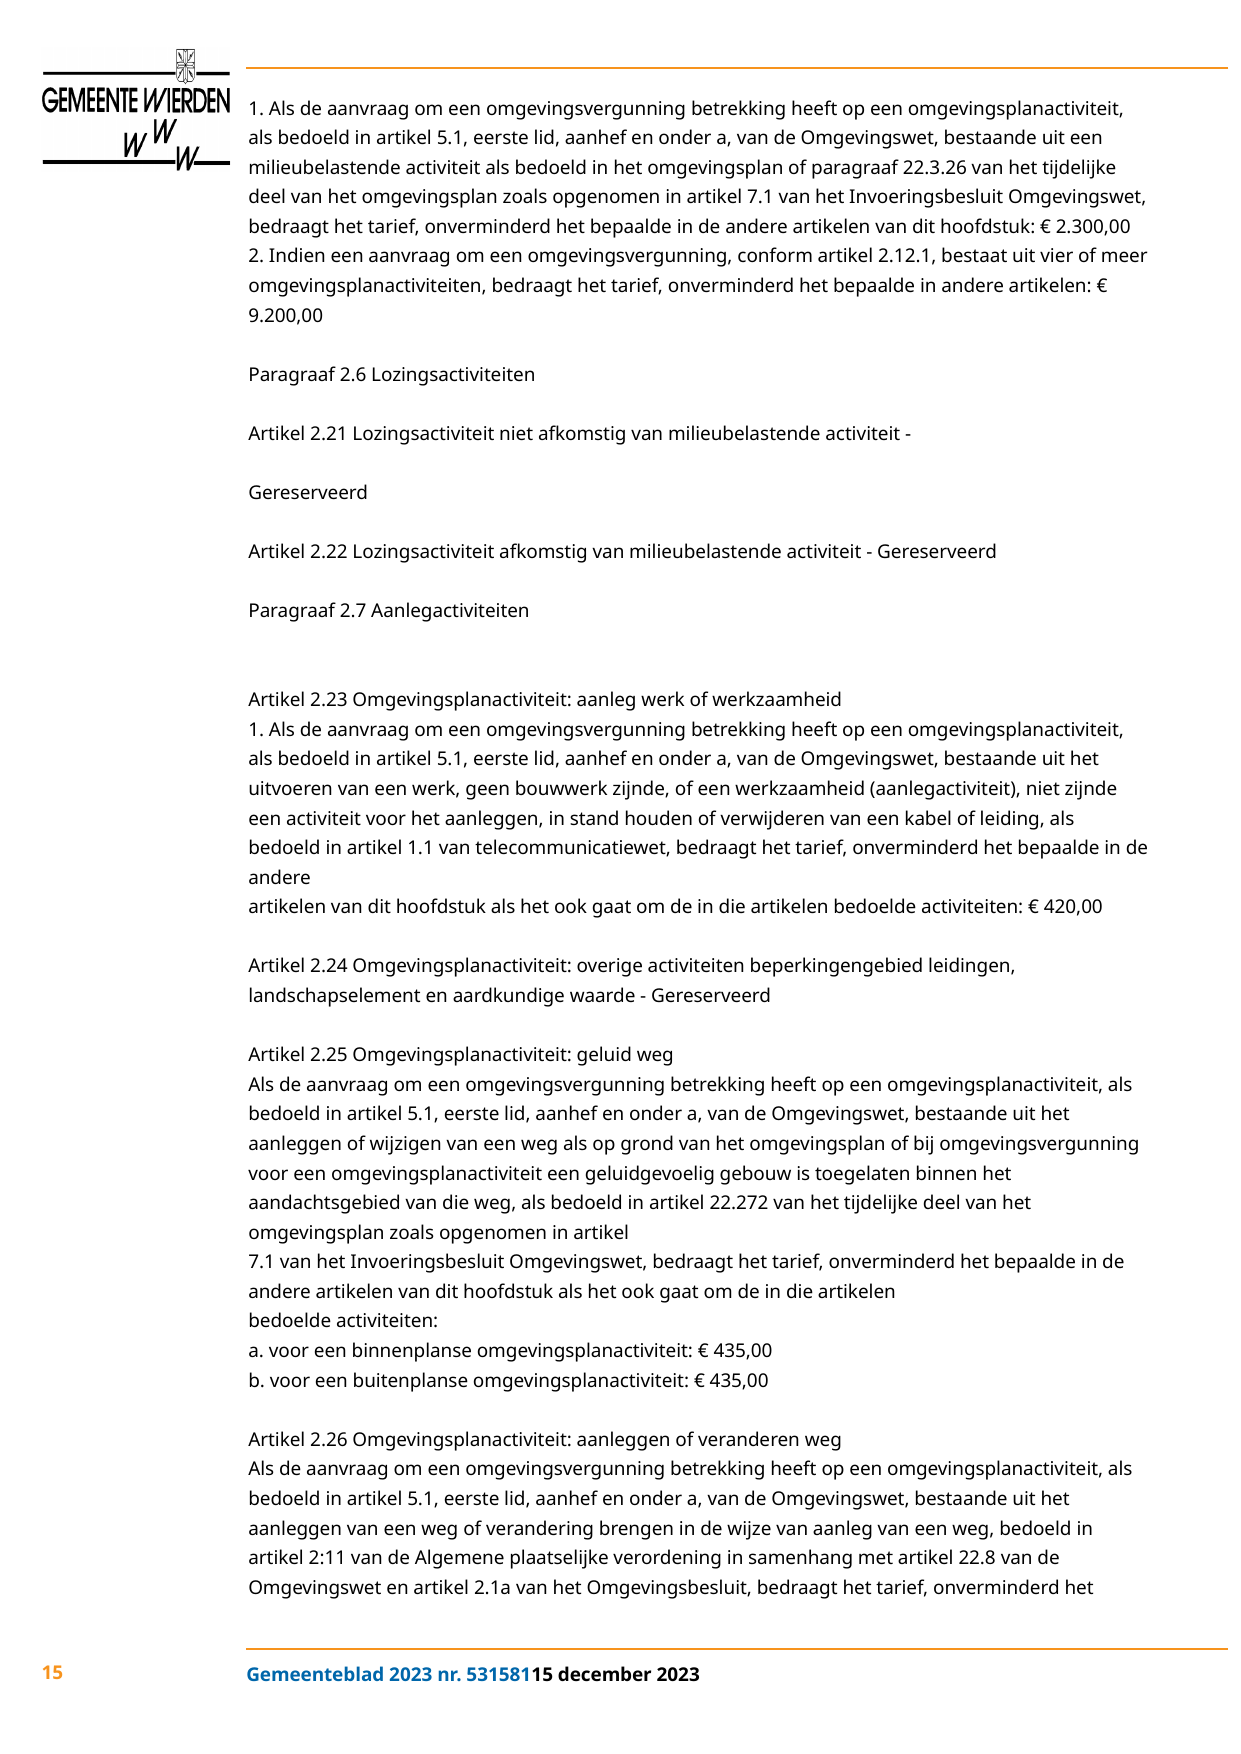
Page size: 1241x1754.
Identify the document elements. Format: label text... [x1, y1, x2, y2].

text Artikel 2.24 Omgevingsplanactiviteit: overige activiteiten beperkingengebied leidingen, landschapselement en aardkundige waarde - Gereserveerd [248, 953, 1152, 1008]
text bedoelde activiteiten: [248, 1308, 1152, 1333]
text 1. Als de aanvraag om een omgevingsvergunning betrekking heeft op een omgevingsplanactiviteit, als bedoeld in artikel 5.1, eerste lid, aanhef en onder a, van de Omgevingswet, bestaande uit een milieubelastende activiteit als bedoeld in het omgevingsplan of paragraaf 22.3.26 van het tijdelijke deel van het omgevingsplan zoals opgenomen in artikel 7.1 van het Invoeringsbesluit Omgevingswet, bedraagt het tarief, onverminderd het bepaalde in de andere artikelen van dit hoofdstuk: € 2.300,00 [248, 95, 1152, 239]
text 7.1 van het Invoeringsbesluit Omgevingswet, bedraagt het tarief, onverminderd het bepaalde in de andere artikelen van dit hoofdstuk als het ook gaat om de in die artikelen [248, 1248, 1152, 1304]
text Als de aanvraag om een omgevingsvergunning betrekking heeft op een omgevingsplanactiviteit, als bedoeld in artikel 5.1, eerste lid, aanhef en onder a, van de Omgevingswet, bestaande uit het aanleggen van een weg of verandering brengen in de wijze van aanleg van een weg, bedoeld in artikel 2:11 van de Algemene plaatselijke verordening in samenhang met artikel 22.8 van de Omgevingswet en artikel 2.1a van het Omgevingsbesluit, bedraagt het tarief, onverminderd het [248, 1456, 1152, 1600]
text Artikel 2.22 Lozingsactiviteit afkomstig van milieubelastende activiteit - Gereserveerd [248, 538, 1152, 564]
text 1. Als de aanvraag om een omgevingsvergunning betrekking heeft op een omgevingsplanactiviteit, als bedoeld in artikel 5.1, eerste lid, aanhef en onder a, van de Omgevingswet, bestaande uit het uitvoeren van een werk, geen bouwwerk zijnde, of een werkzaamheid (aanlegactiviteit), niet zijnde een activiteit voor het aanleggen, in stand houden of verwijderen van een kabel of leiding, als bedoeld in artikel 1.1 van telecommunicatiewet, bedraagt het tarief, onverminderd het bepaalde in de andere [248, 716, 1152, 890]
text a. voor een binnenplanse omgevingsplanactiviteit: € 435,00 [248, 1337, 1152, 1363]
text Artikel 2.23 Omgevingsplanactiviteit: aanleg werk of werkzaamheid [248, 686, 1152, 712]
text Als de aanvraag om een omgevingsvergunning betrekking heeft op een omgevingsplanactiviteit, als bedoeld in artikel 5.1, eerste lid, aanhef en onder a, van de Omgevingswet, bestaande uit het aanleggen of wijzigen van een weg als op grond van het omgevingsplan of bij omgevingsvergunning voor een omgevingsplanactiviteit een geluidgevoelig gebouw is toegelaten binnen het aandachtsgebied van die weg, als bedoeld in artikel 22.272 van het tijdelijke deel van het omgevingsplan zoals opgenomen in artikel [248, 1071, 1152, 1245]
text Paragraaf 2.7 Aanlegactiviteiten [248, 598, 1152, 623]
text artikelen van dit hoofdstuk als het ook gaat om de in die artikelen bedoelde activiteiten: € 420,00 [248, 893, 1152, 919]
text Gereserveerd [248, 479, 1152, 505]
text Artikel 2.26 Omgevingsplanactiviteit: aanleggen of veranderen weg [248, 1426, 1152, 1452]
text Artikel 2.21 Lozingsactiviteit niet afkomstig van milieubelastende activiteit - [248, 420, 1152, 446]
picture [41, 47, 231, 172]
text Paragraaf 2.6 Lozingsactiviteiten [248, 361, 1152, 387]
text 2. Indien een aanvraag om een omgevingsvergunning, conform artikel 2.12.1, bestaat uit vier of meer omgevingsplanactiviteiten, bedraagt het tarief, onverminderd het bepaalde in andere artikelen: € 9.200,00 [248, 243, 1152, 328]
text b. voor een buitenplanse omgevingsplanactiviteit: € 435,00 [248, 1367, 1152, 1393]
text Artikel 2.25 Omgevingsplanactiviteit: geluid weg [248, 1041, 1152, 1067]
